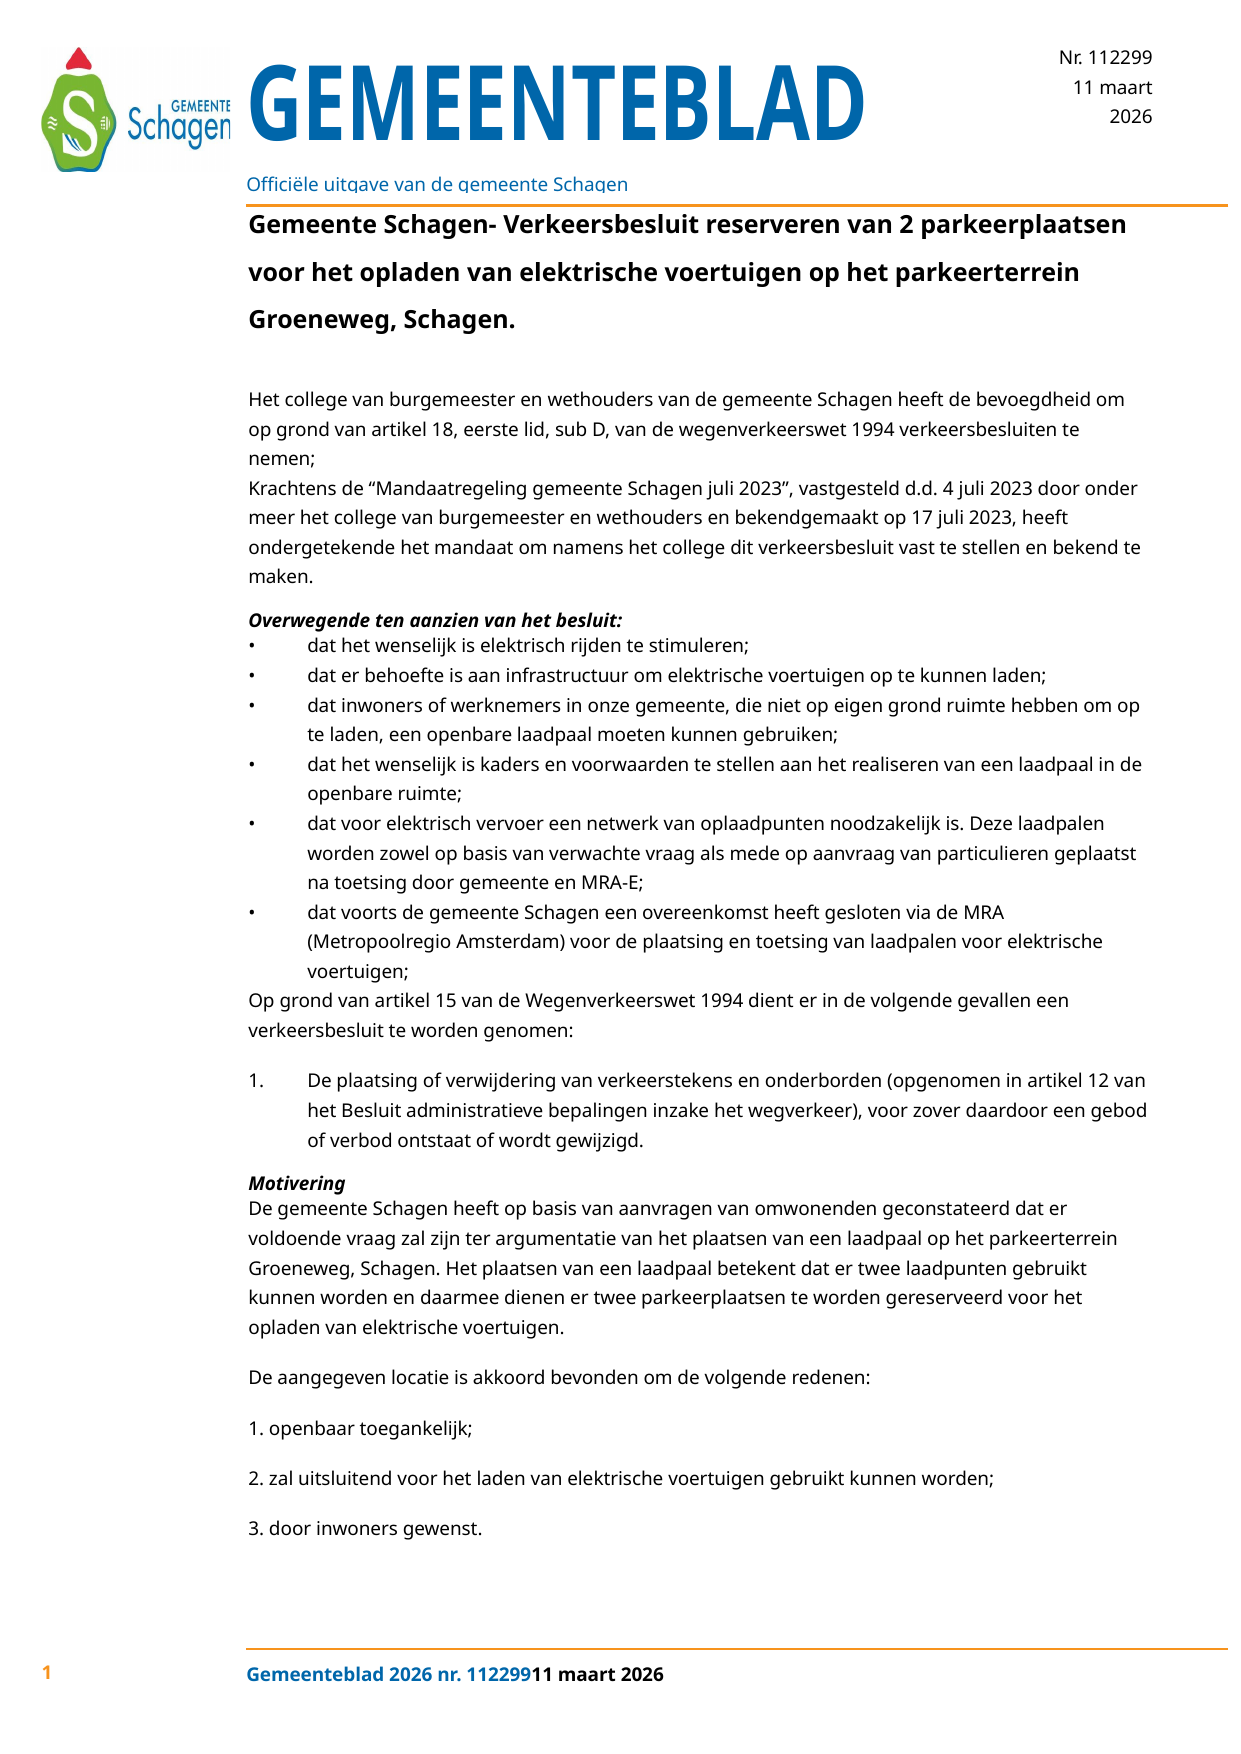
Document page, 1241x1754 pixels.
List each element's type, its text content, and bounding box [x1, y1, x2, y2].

picture [41, 47, 231, 172]
text De aangegeven locatie is akkoord bevonden om de volgende redenen: [248, 1364, 1152, 1390]
text 2. zal uitsluitend voor het laden van elektrische voertuigen gebruikt kunnen worden; [248, 1465, 1152, 1491]
text Krachtens de “Mandaatregeling gemeente Schagen juli 2023”, vastgesteld d.d. 4 juli 2023 door onder meer het college van burgemeester en wethouders en bekendgemaakt op 17 juli 2023, heeft ondergetekende het mandaat om namens het college dit verkeersbesluit vast te stellen en bekend te maken. [248, 475, 1152, 589]
text 1. openbaar toegankelijk; [248, 1415, 1152, 1441]
text Op grond van artikel 15 van de Wegenverkeerswet 1994 dient er in de volgende gevallen een verkeersbesluit te worden genomen: [248, 988, 1152, 1043]
text 3. door inwoners gewenst. [248, 1516, 1152, 1541]
list De plaatsing of verwijdering van verkeerstekens en onderborden (opgenomen in artikel 12 van het Besluit administratieve bepalingen inzake het wegverkeer), voor zover daardoor een gebod of verbod ontstaat of wordt gewijzigd. [248, 1068, 1152, 1152]
list dat voor elektrisch vervoer een netwerk van oplaadpunten noodzakelijk is. Deze laadpalen worden zowel op basis van verwachte vraag als mede op aanvraag van particulieren geplaatst na toetsing door gemeente en MRA-E; [248, 810, 1152, 895]
text Het college van burgemeester en wethouders van de gemeente Schagen heeft de bevoegdheid om op grond van artikel 18, eerste lid, sub D, van de wegenverkeerswet 1994 verkeersbesluiten te nemen; [248, 386, 1152, 471]
list dat het wenselijk is elektrisch rijden te stimuleren; [248, 633, 1152, 658]
list dat inwoners of werknemers in onze gemeente, die niet op eigen grond ruimte hebben om op te laden, een openbare laadpaal moeten kunnen gebruiken; [248, 692, 1152, 747]
list dat er behoefte is aan infrastructuur om elektrische voertuigen op te kunnen laden; [248, 662, 1152, 688]
list dat het wenselijk is kaders en voorwaarden te stellen aan het realiseren van een laadpaal in de openbare ruimte; [248, 751, 1152, 806]
text Overwegende ten aanzien van het besluit: [248, 607, 1152, 633]
text De gemeente Schagen heeft op basis van aanvragen van omwonenden geconstateerd dat er voldoende vraag zal zijn ter argumentatie van het plaatsen van een laadpaal op het parkeerterrein Groeneweg, Schagen. Het plaatsen van een laadpaal betekent dat er twee laadpunten gebruikt kunnen worden en daarmee dienen er twee parkeerplaatsen te worden gereserveerd voor het opladen van elektrische voertuigen. [248, 1196, 1152, 1340]
list dat voorts de gemeente Schagen een overeenkomst heeft gesloten via de MRA (Metropoolregio Amsterdam) voor de plaatsing en toetsing van laadpalen voor elektrische voertuigen; [248, 899, 1152, 984]
text Motivering [248, 1170, 1152, 1196]
text Gemeente Schagen- Verkeersbesluit reserveren van 2 parkeerplaatsen voor het opladen van elektrische voertuigen op het parkeerterrein Groeneweg, Schagen. [248, 207, 1152, 336]
